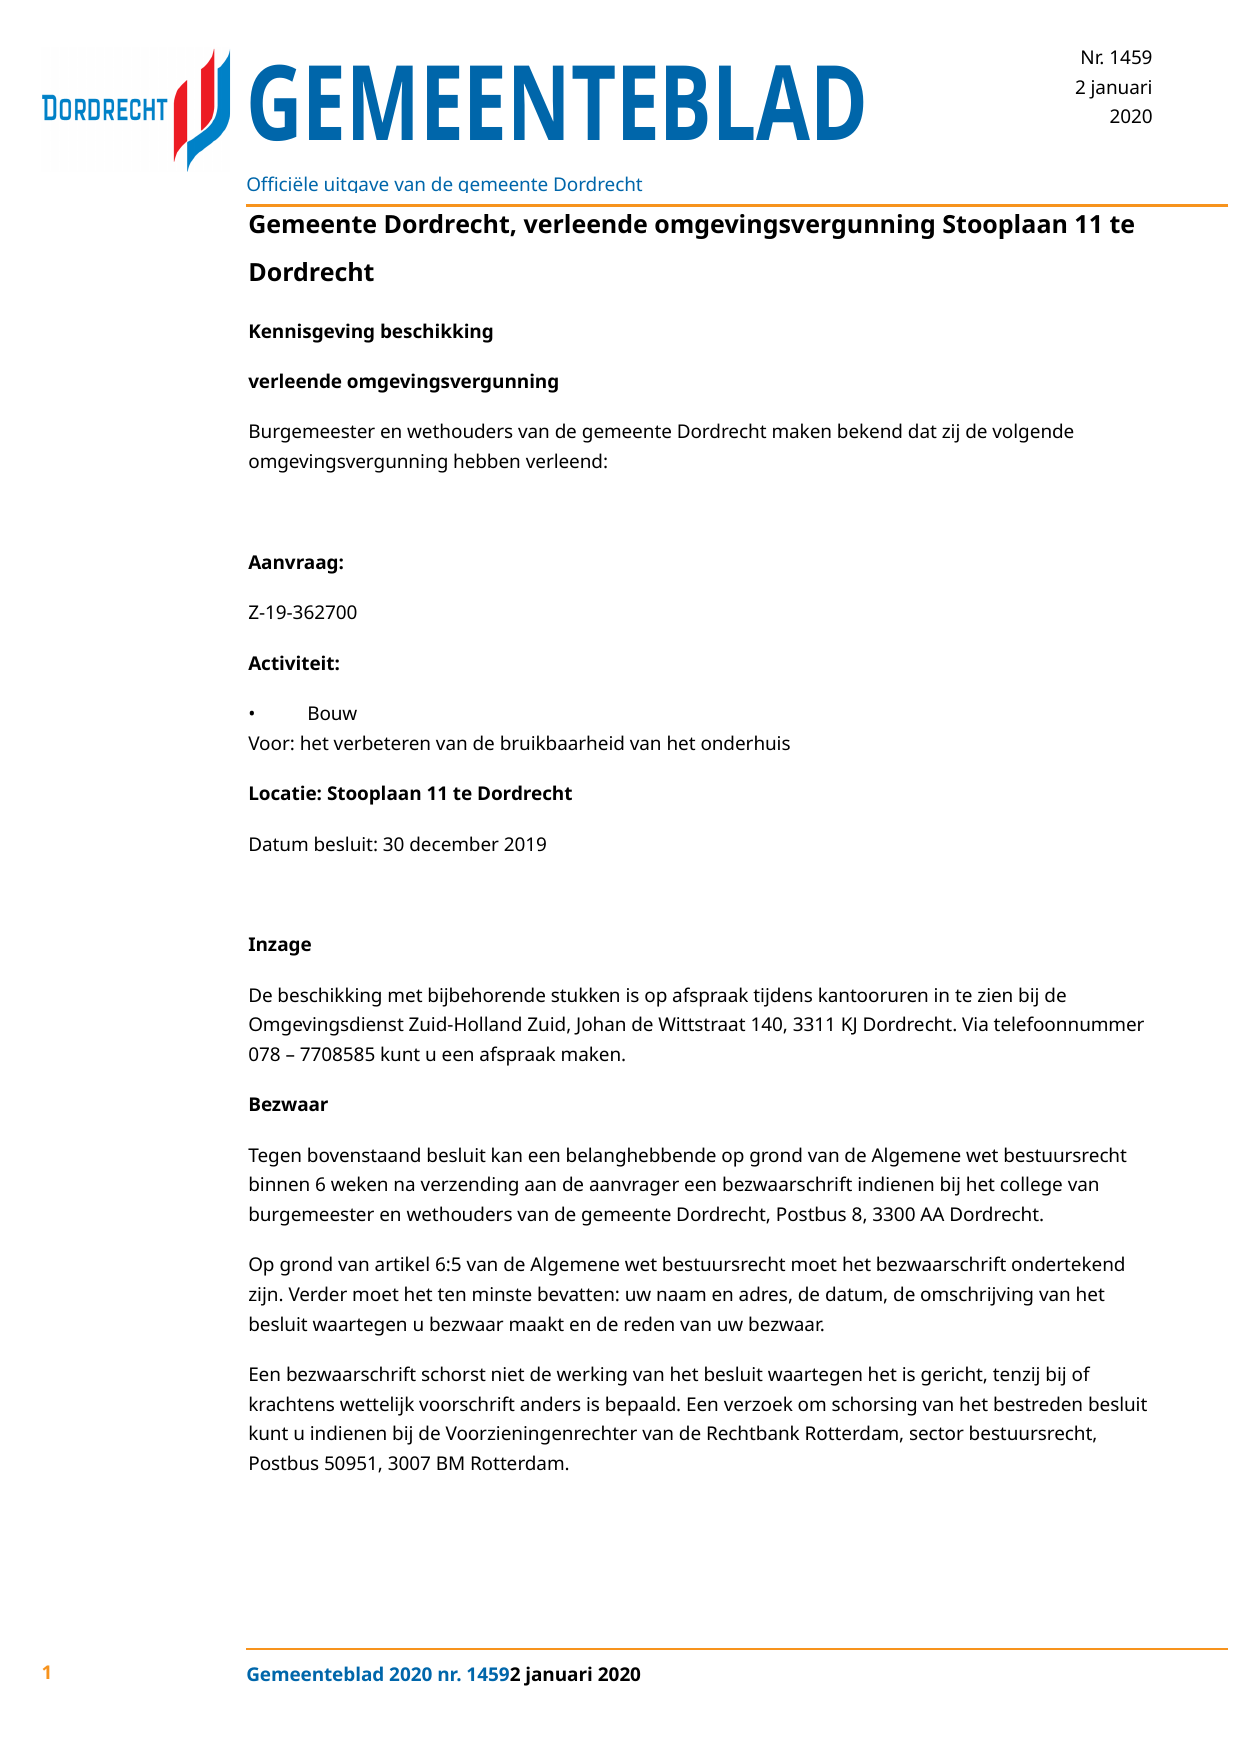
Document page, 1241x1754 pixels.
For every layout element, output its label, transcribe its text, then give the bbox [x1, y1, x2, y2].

text Inzage [248, 932, 1152, 957]
text Een bezwaarschrift schorst niet de werking van het besluit waartegen het is gericht, tenzij bij of krachtens wettelijk voorschrift anders is bepaald. Een verzoek om schorsing van het bestreden besluit kunt u indienen bij de Voorzieningenrechter van de Rechtbank Rotterdam, sector bestuursrecht, Postbus 50951, 3007 BM Rotterdam. [248, 1361, 1152, 1476]
text Op grond van artikel 6:5 van de Algemene wet bestuursrecht moet het bezwaarschrift ondertekend zijn. Verder moet het ten minste bevatten: uw naam en adres, de datum, de omschrijving van het besluit waartegen u bezwaar maakt en de reden van uw bezwaar. [248, 1252, 1152, 1337]
text Burgemeester en wethouders van de gemeente Dordrecht maken bekend dat zij de volgende omgevingsvergunning hebben verleend: [248, 419, 1152, 474]
text Z-19-362700 [248, 599, 1152, 625]
list Bouw [248, 700, 1152, 726]
text Activiteit: [248, 650, 1152, 676]
text Tegen bovenstaand besluit kan een belanghebbende op grond van de Algemene wet bestuursrecht binnen 6 weken na verzending aan de aanvrager een bezwaarschrift indienen bij het college van burgemeester en wethouders van de gemeente Dordrecht, Postbus 8, 3300 AA Dordrecht. [248, 1142, 1152, 1227]
text verleende omgevingsvergunning [248, 368, 1152, 394]
text Bezwaar [248, 1092, 1152, 1117]
text Aanvraag: [248, 549, 1152, 575]
text De beschikking met bijbehorende stukken is op afspraak tijdens kantooruren in te zien bij de Omgevingsdienst Zuid-Holland Zuid, Johan de Wittstraat 140, 3311 KJ Dordrecht. Via telefoonnummer 078 – 7708585 kunt u een afspraak maken. [248, 982, 1152, 1067]
text Kennisgeving beschikking [248, 318, 1152, 344]
picture [41, 47, 231, 172]
text Locatie: Stooplaan 11 te Dordrecht [248, 780, 1152, 806]
text Gemeente Dordrecht, verleende omgevingsvergunning Stooplaan 11 te Dordrecht [248, 207, 1152, 288]
text Voor: het verbeteren van de bruikbaarheid van het onderhuis [248, 730, 1152, 756]
text Datum besluit: 30 december 2019 [248, 831, 1152, 857]
